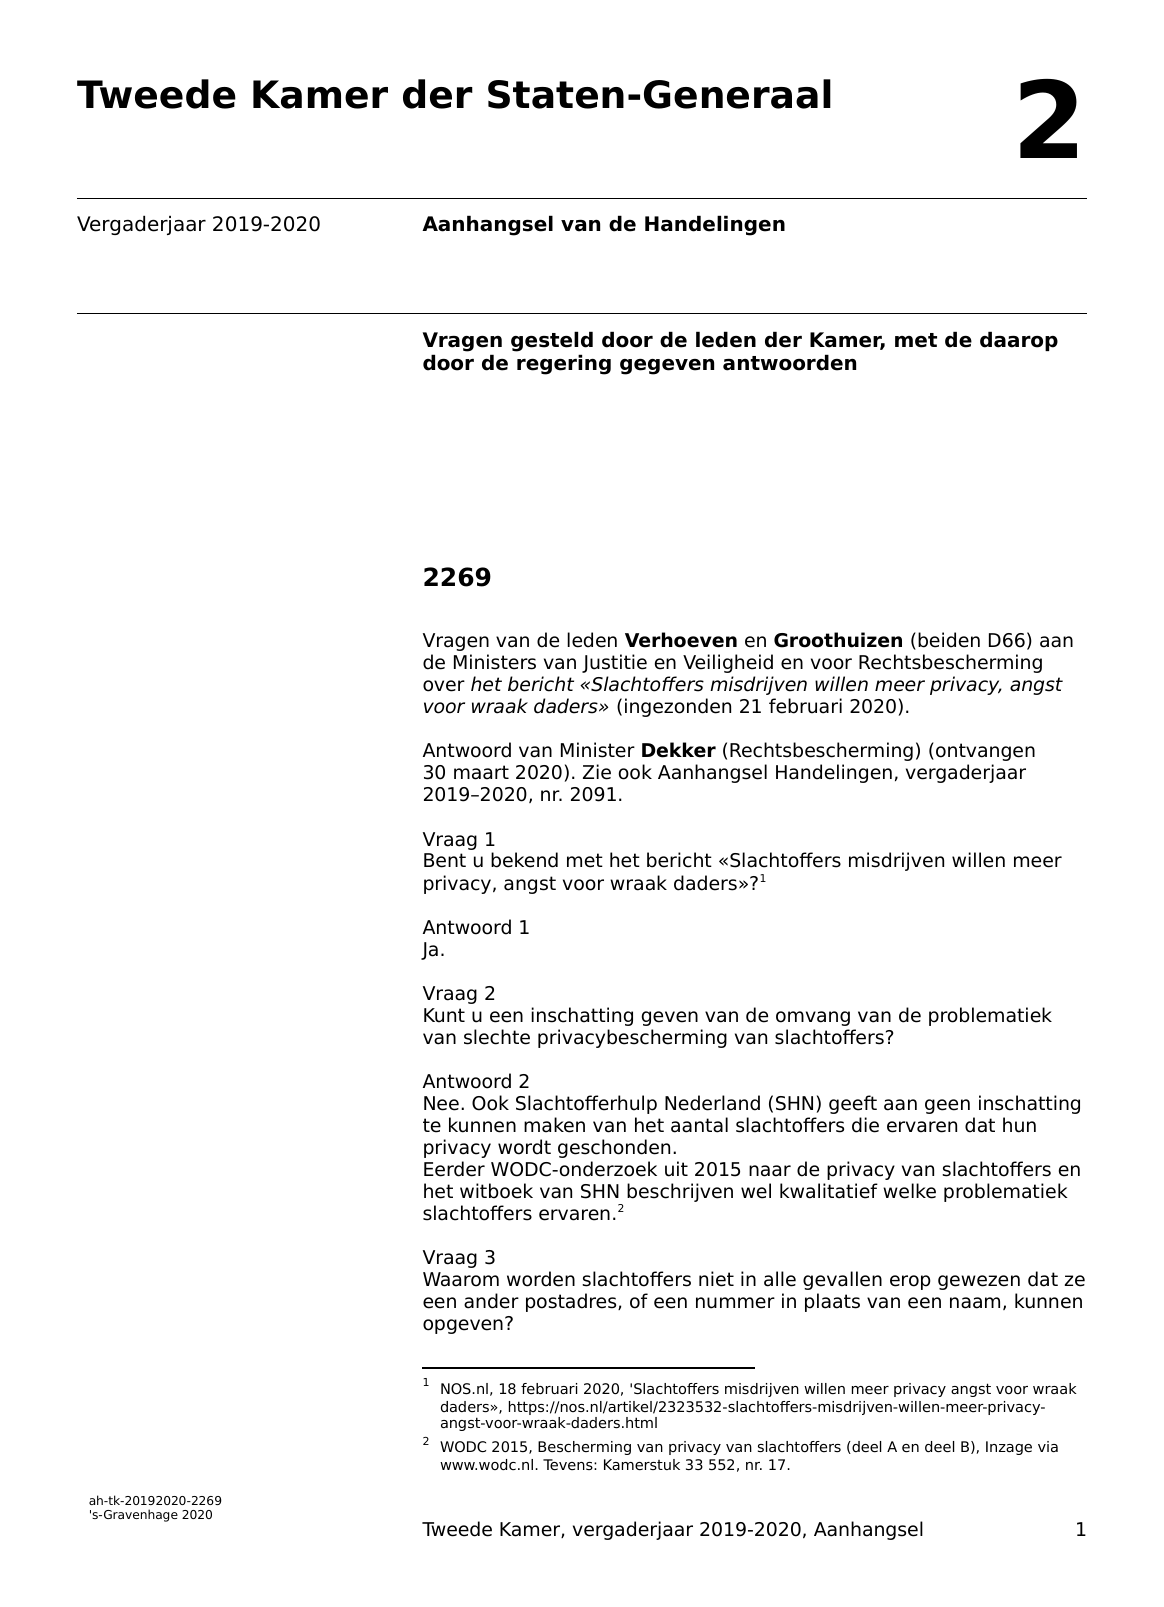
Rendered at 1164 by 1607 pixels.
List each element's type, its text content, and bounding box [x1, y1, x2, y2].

text Bent u bekend met het bericht «Slachtoffers misdrijven willen meer privacy, angst voor wraak daders»? [422, 850, 1087, 894]
text Vraag 1 [422, 828, 1087, 850]
table_header Tweede Kamer der Staten-Generaal [77, 59, 886, 198]
table_cell Aanhangsel van de Handelingen [422, 199, 1087, 313]
text Kunt u een inschatting geven van de omvang van de problematiek van slechte privacybescherming van slachtoffers? [422, 1005, 1087, 1049]
text Antwoord 2 [422, 1071, 1087, 1093]
text Waarom worden slachtoffers niet in alle gevallen erop gewezen dat ze een ander postadres, of een nummer in plaats van een naam, kunnen opgeven? [422, 1269, 1087, 1335]
text WODC 2015, Bescherming van privacy van slachtoffers (deel A en deel B), Inzage via www.wodc.nl. Tevens: Kamerstuk 33 552, nr. 17. [422, 1435, 1087, 1474]
table_cell Vragen gesteld door de leden der Kamer, met de daarop door de regering gegeven antwoorden [422, 314, 1087, 375]
text 2269 [422, 563, 1087, 592]
text ah-tk-20192020-2269 [88, 1494, 323, 1508]
table_cell Vergaderjaar 2019-2020 [77, 199, 422, 313]
table_cell [77, 314, 422, 375]
text Vraag 3 [422, 1247, 1087, 1269]
text Nee. Ook Slachtofferhulp Nederland (SHN) geeft aan geen inschatting te kunnen maken van het aantal slachtoffers die ervaren dat hun privacy wordt geschonden. [422, 1093, 1087, 1159]
text Vraag 2 [422, 983, 1087, 1005]
text Eerder WODC-onderzoek uit 2015 naar de privacy van slachtoffers en het witboek van SHN beschrijven wel kwalitatief welke problematiek slachtoffers ervaren. [422, 1159, 1087, 1225]
text Vragen van de leden Verhoeven en Groothuizen (beiden D66) aan de Ministers van Justitie en Veiligheid en voor Rechtsbescherming over het bericht «Slachtoffers misdrijven willen meer privacy, angst voor wraak daders» (ingezonden 21 februari 2020). [422, 630, 1087, 718]
text Antwoord 1 [422, 917, 1087, 938]
table_header 2 [886, 59, 1087, 198]
text NOS.nl, 18 februari 2020, 'Slachtoffers misdrijven willen meer privacy angst voor wraak daders», https://nos.nl/artikel/2323532-slachtoffers-misdrijven-willen-meer-privacy-angst-voor-wraak-daders.html [422, 1377, 1087, 1432]
text Antwoord van Minister Dekker (Rechtsbescherming) (ontvangen 30 maart 2020). Zie ook Aanhangsel Handelingen, vergaderjaar 2019–2020, nr. 2091. [422, 740, 1087, 806]
text 's-Gravenhage 2020 [88, 1508, 323, 1522]
text Ja. [422, 938, 1087, 961]
